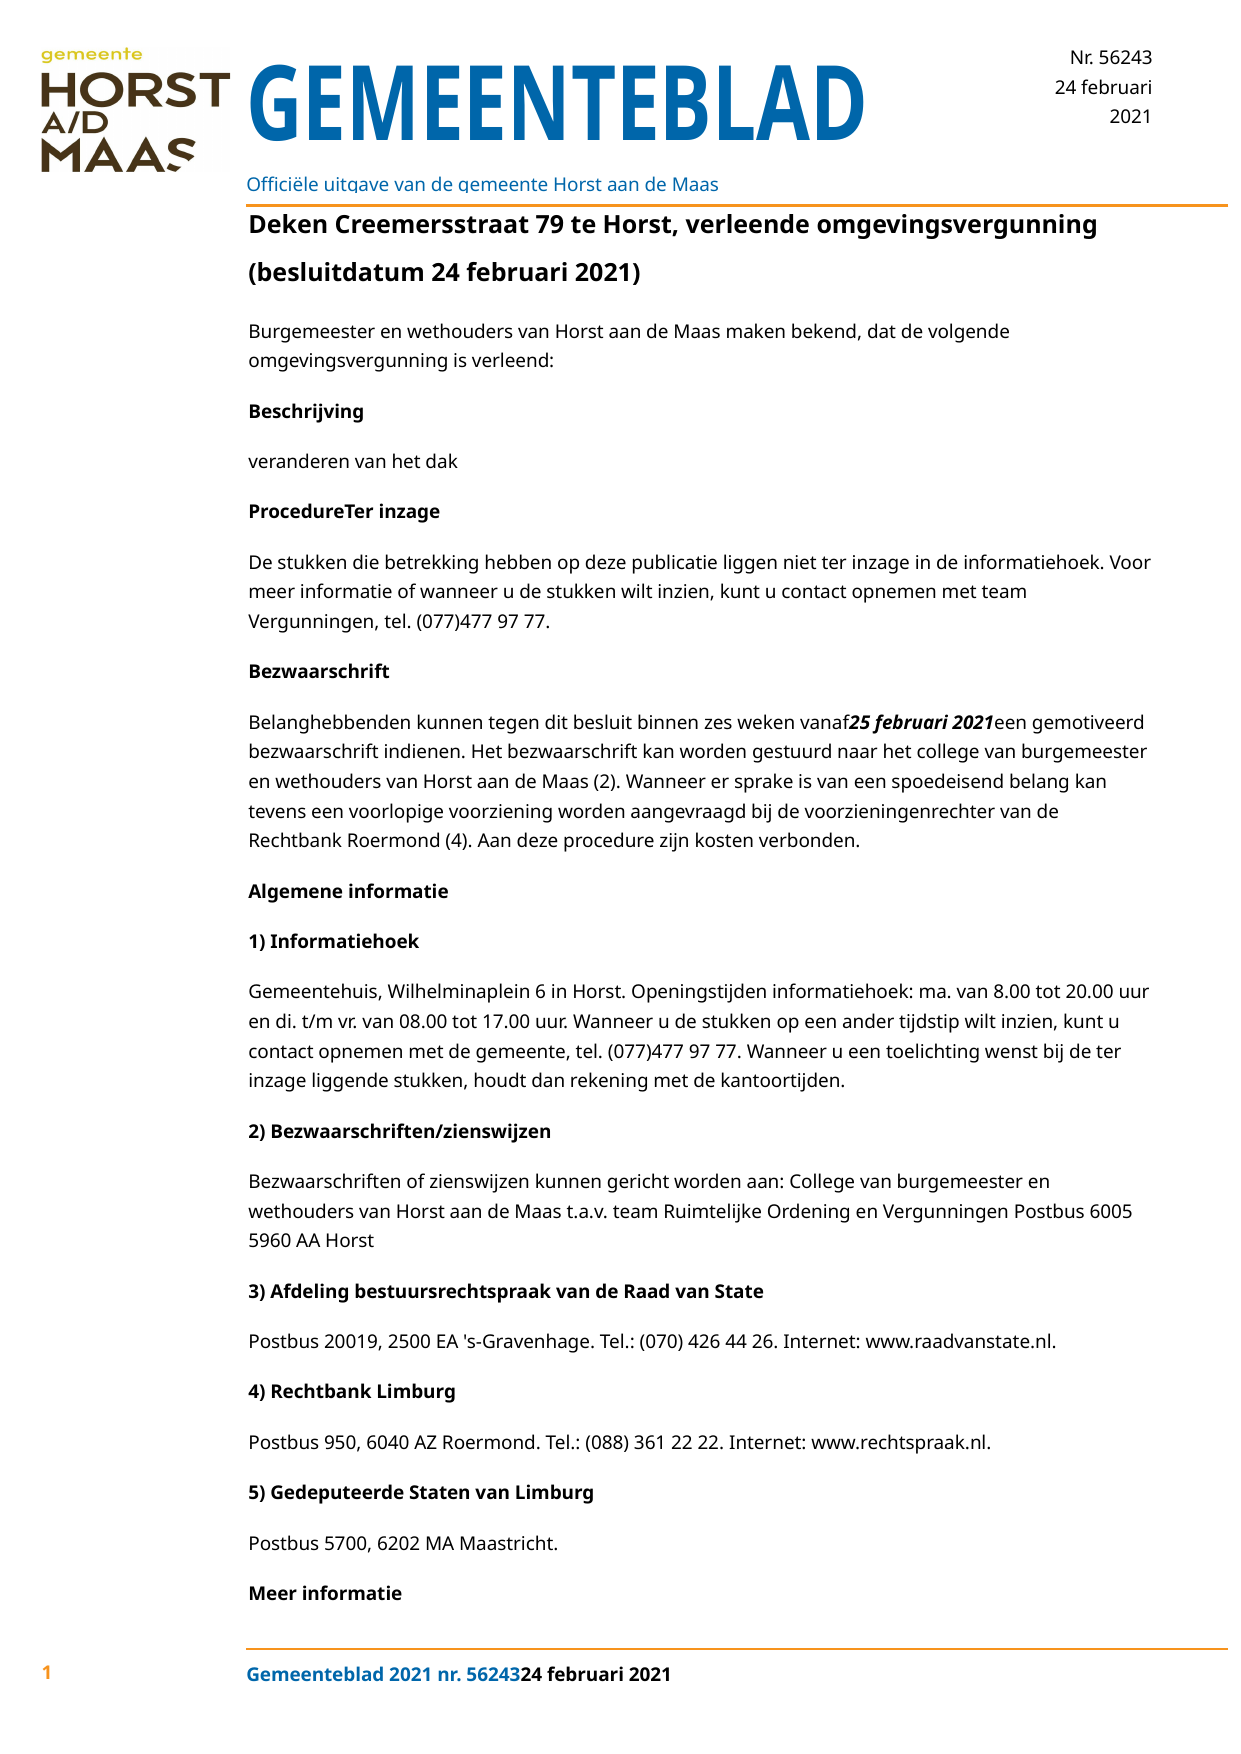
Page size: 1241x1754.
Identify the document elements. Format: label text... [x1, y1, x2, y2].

text 5) Gedeputeerde Staten van Limburg [248, 1479, 1152, 1505]
text Burgemeester en wethouders van Horst aan de Maas maken bekend, dat de volgende omgevingsvergunning is verleend: [248, 318, 1152, 373]
text ProcedureTer inzage [248, 499, 1152, 524]
text De stukken die betrekking hebben op deze publicatie liggen niet ter inzage in de informatiehoek. Voor meer informatie of wanneer u de stukken wilt inzien, kunt u contact opnemen met team Vergunningen, tel. (077)477 97 77. [248, 549, 1152, 634]
text Postbus 950, 6040 AZ Roermond. Tel.: (088) 361 22 22. Internet: www.rechtspraak.nl. [248, 1429, 1152, 1455]
text Belanghebbenden kunnen tegen dit besluit binnen zes weken vanaf25 februari 2021een gemotiveerd bezwaarschrift indienen. Het bezwaarschrift kan worden gestuurd naar het college van burgemeester en wethouders van Horst aan de Maas (2). Wanneer er sprake is van een spoedeisend belang kan tevens een voorlopige voorziening worden aangevraagd bij de voorzieningenrechter van de Rechtbank Roermond (4). Aan deze procedure zijn kosten verbonden. [248, 709, 1152, 853]
text Gemeentehuis, Wilhelminaplein 6 in Horst. Openingstijden informatiehoek: ma. van 8.00 tot 20.00 uur en di. t/m vr. van 08.00 tot 17.00 uur. Wanneer u de stukken op een ander tijdstip wilt inzien, kunt u contact opnemen met de gemeente, tel. (077)477 97 77. Wanneer u een toelichting wenst bij de ter inzage liggende stukken, houdt dan rekening met de kantoortijden. [248, 979, 1152, 1093]
text 4) Rechtbank Limburg [248, 1379, 1152, 1404]
text Bezwaarschrift [248, 659, 1152, 684]
text veranderen van het dak [248, 448, 1152, 474]
text Bezwaarschriften of zienswijzen kunnen gericht worden aan: College van burgemeester en wethouders van Horst aan de Maas t.a.v. team Ruimtelijke Ordening en Vergunningen Postbus 6005 5960 AA Horst [248, 1168, 1152, 1253]
text Algemene informatie [248, 878, 1152, 904]
text 1) Informatiehoek [248, 928, 1152, 954]
text Postbus 5700, 6202 MA Maastricht. [248, 1530, 1152, 1556]
text Postbus 20019, 2500 EA 's-Gravenhage. Tel.: (070) 426 44 26. Internet: www.raadvanstate.nl. [248, 1328, 1152, 1354]
text Deken Creemersstraat 79 te Horst, verleende omgevingsvergunning (besluitdatum 24 februari 2021) [248, 207, 1152, 288]
picture [41, 47, 231, 172]
text 3) Afdeling bestuursrechtspraak van de Raad van State [248, 1278, 1152, 1304]
text Meer informatie [248, 1580, 1152, 1606]
text Beschrijving [248, 398, 1152, 424]
text 2) Bezwaarschriften/zienswijzen [248, 1118, 1152, 1144]
